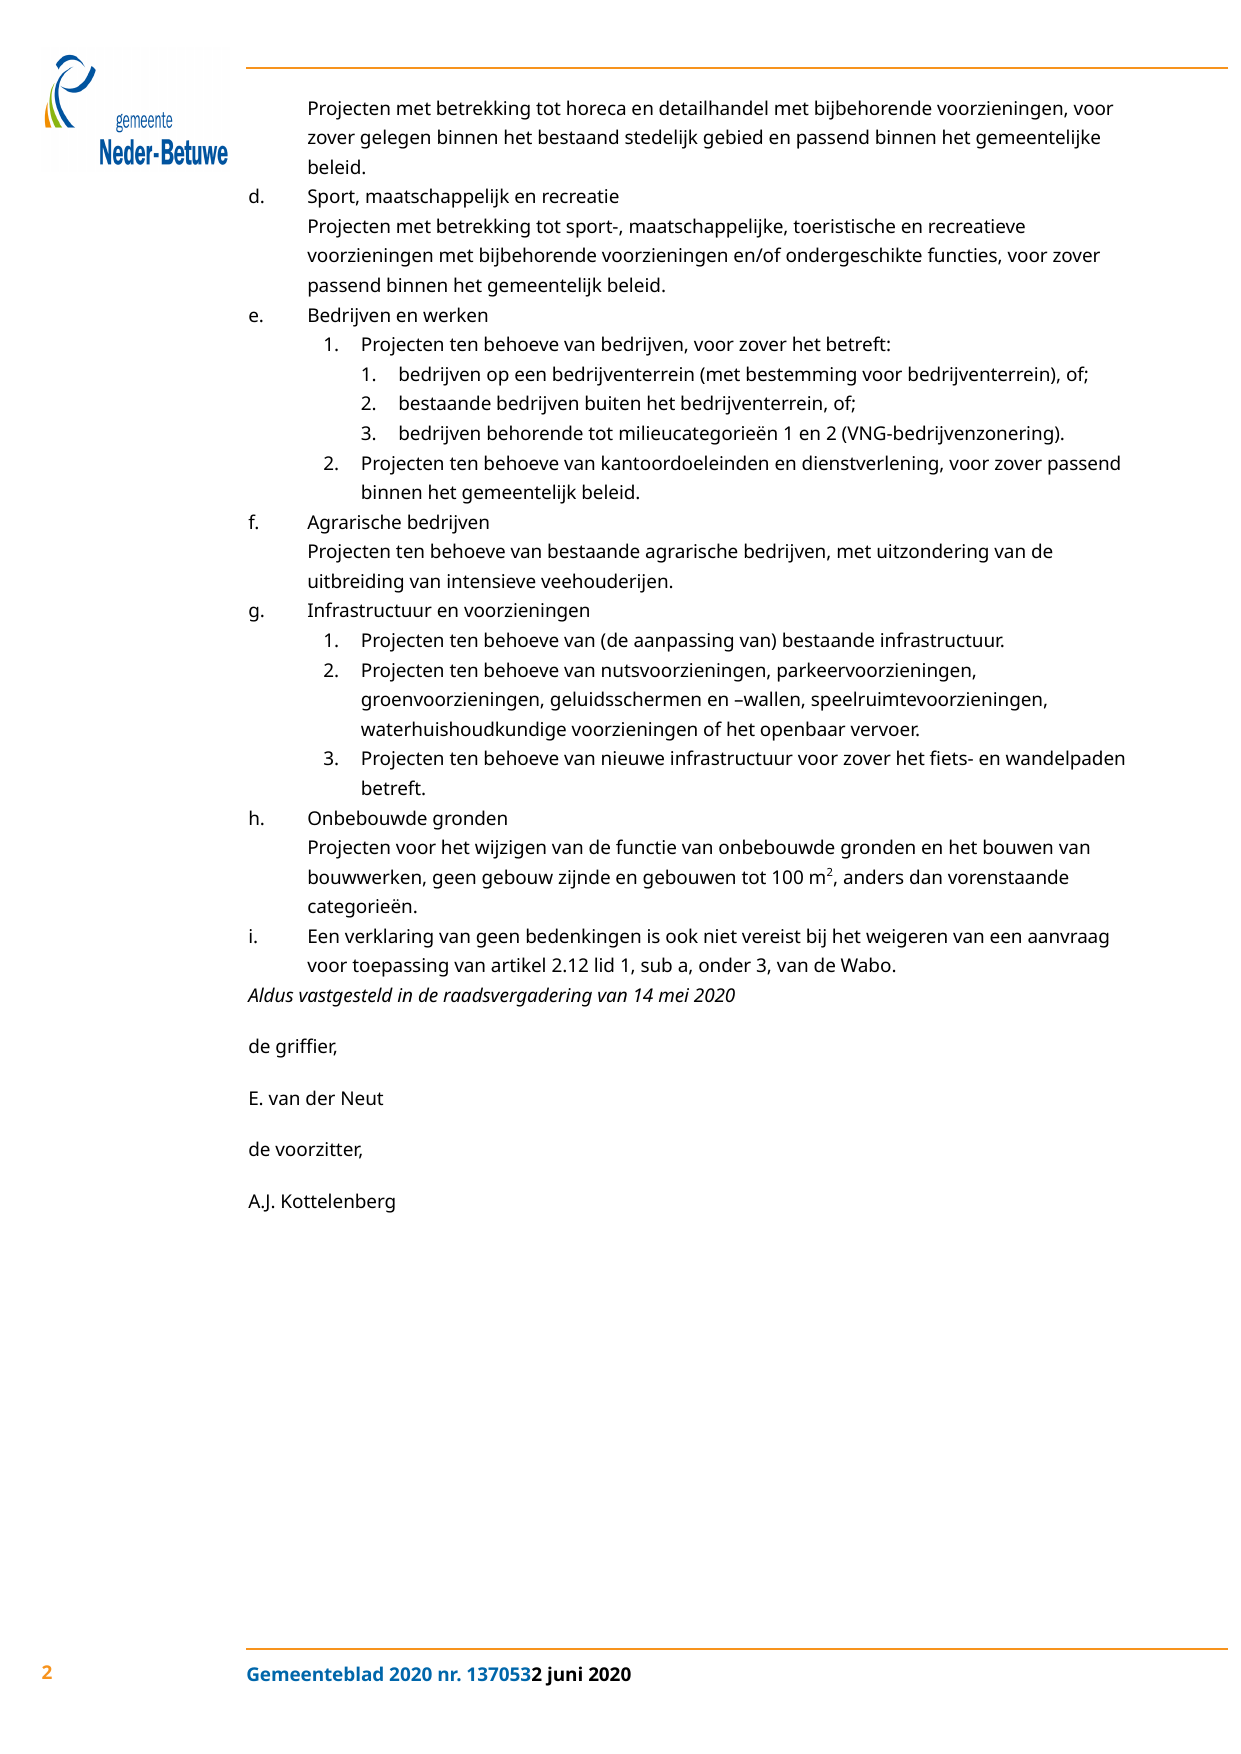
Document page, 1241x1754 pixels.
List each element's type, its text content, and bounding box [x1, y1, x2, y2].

picture [41, 47, 231, 172]
text de griffier, [248, 1034, 1152, 1059]
text A.J. Kottelenberg [248, 1188, 1152, 1214]
list Bedrijven en werken [248, 302, 1152, 328]
text de voorzitter, [248, 1137, 1152, 1162]
list Projecten ten behoeve van (de aanpassing van) bestaande infrastructuur. [323, 627, 1152, 653]
list bestaande bedrijven buiten het bedrijventerrein, of; [361, 391, 1152, 416]
list Projecten ten behoeve van kantoordoeleinden en dienstverlening, voor zover passend binnen het gemeentelijk beleid. [323, 450, 1152, 505]
list Projecten ten behoeve van bestaande agrarische bedrijven, met uitzondering van de uitbreiding van intensieve veehouderijen. [248, 538, 1152, 594]
list Projecten voor het wijzigen van de functie van onbebouwde gronden en het bouwen van bouwwerken, geen gebouw zijnde en gebouwen tot 100 m2, anders dan vorenstaande categorieën. [248, 834, 1152, 919]
list Projecten ten behoeve van nieuwe infrastructuur voor zover het fiets- en wandelpaden betreft. [323, 746, 1152, 801]
list Projecten met betrekking tot horeca en detailhandel met bijbehorende voorzieningen, voor zover gelegen binnen het bestaand stedelijk gebied en passend binnen het gemeentelijke beleid. [248, 95, 1152, 180]
text E. van der Neut [248, 1085, 1152, 1111]
list Projecten met betrekking tot sport-, maatschappelijke, toeristische en recreatieve voorzieningen met bijbehorende voorzieningen en/of ondergeschikte functies, voor zover passend binnen het gemeentelijk beleid. [248, 213, 1152, 298]
list Projecten ten behoeve van nutsvoorzieningen, parkeervoorzieningen, groenvoorzieningen, geluidsschermen en –wallen, speelruimtevoorzieningen, waterhuishoudkundige voorzieningen of het openbaar vervoer. [323, 657, 1152, 742]
list Infrastructuur en voorzieningen [248, 598, 1152, 623]
text Aldus vastgesteld in de raadsvergadering van 14 mei 2020 [248, 982, 1152, 1008]
list Projecten ten behoeve van bedrijven, voor zover het betreft: [323, 331, 1152, 357]
list Onbebouwde gronden [248, 805, 1152, 831]
list bedrijven behorende tot milieucategorieën 1 en 2 (VNG-bedrijvenzonering). [361, 420, 1152, 446]
list Een verklaring van geen bedenkingen is ook niet vereist bij het weigeren van een aanvraag voor toepassing van artikel 2.12 lid 1, sub a, onder 3, van de Wabo. [248, 923, 1152, 978]
list Sport, maatschappelijk en recreatie [248, 183, 1152, 209]
list Agrarische bedrijven [248, 509, 1152, 535]
list bedrijven op een bedrijventerrein (met bestemming voor bedrijventerrein), of; [361, 361, 1152, 387]
